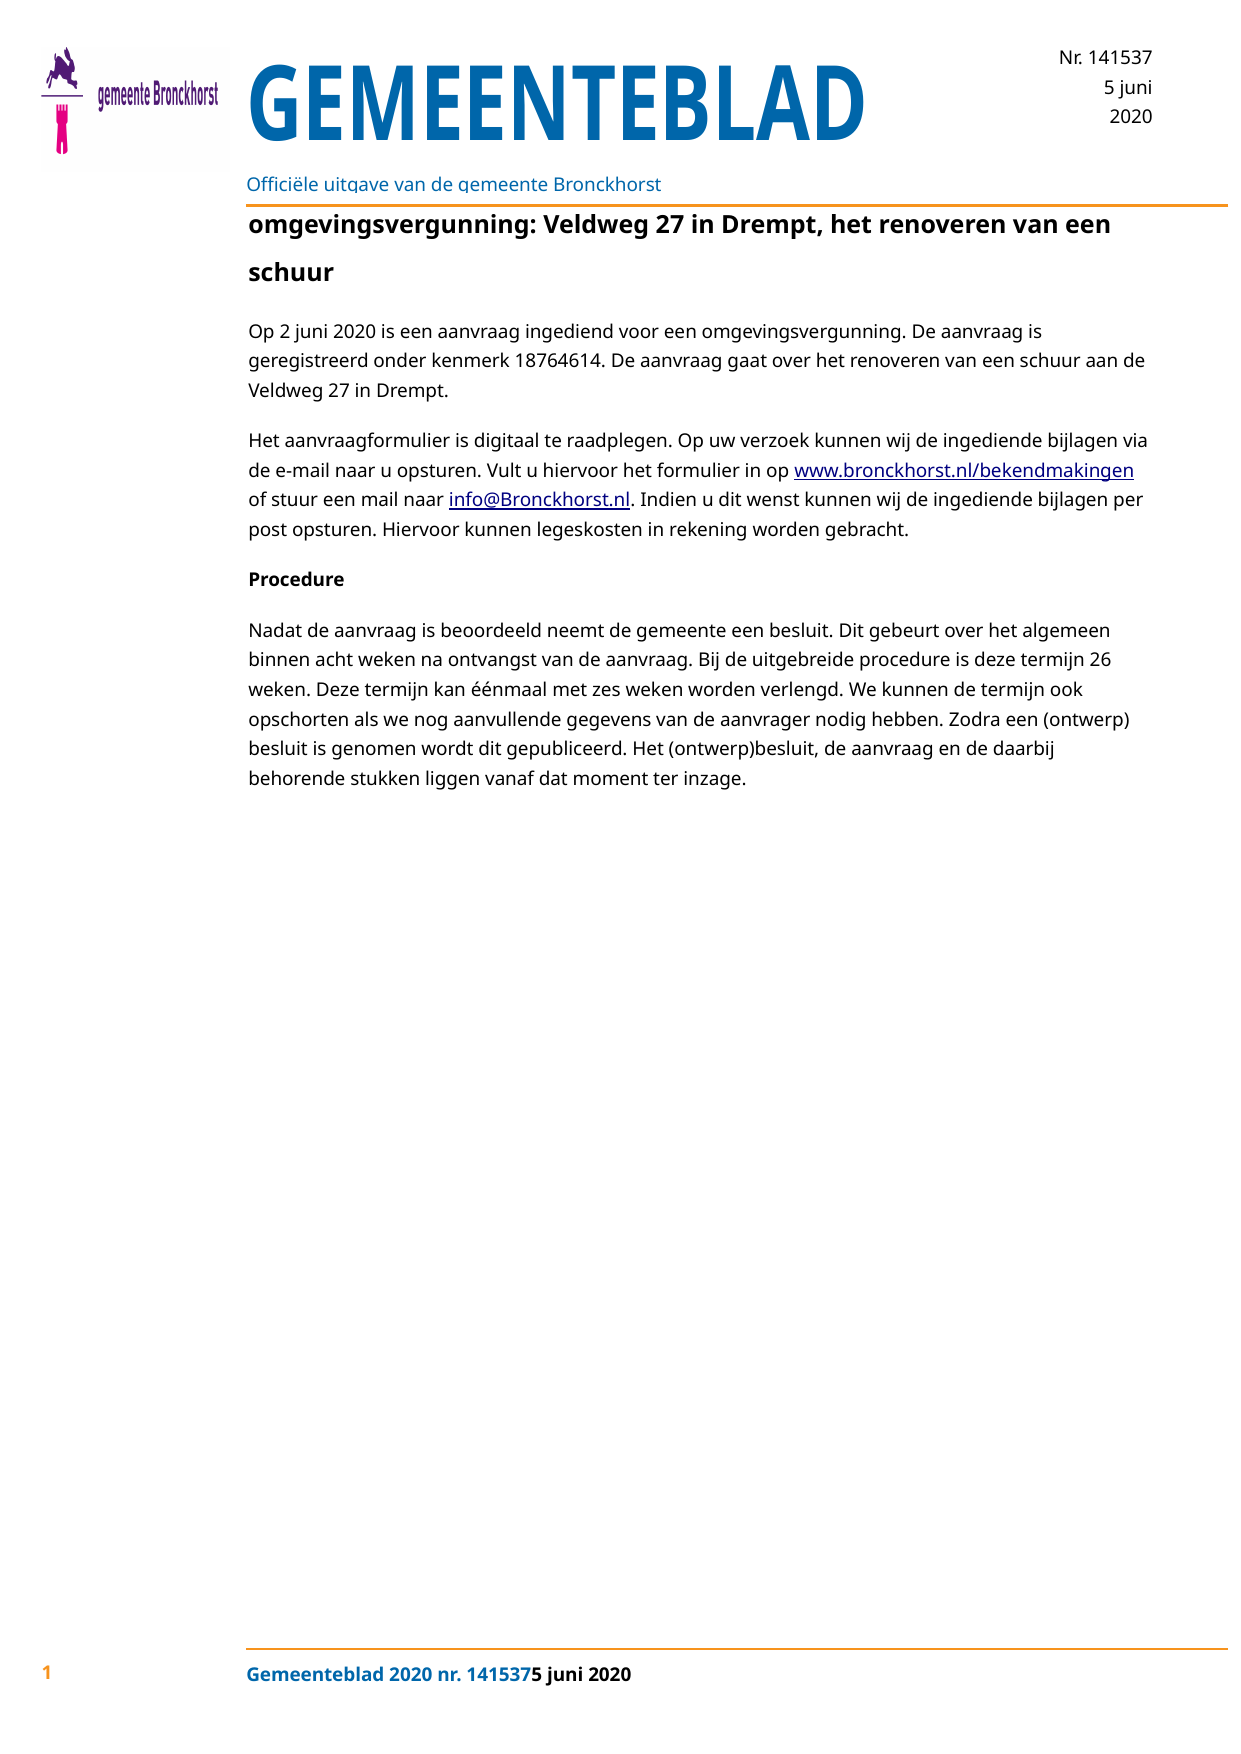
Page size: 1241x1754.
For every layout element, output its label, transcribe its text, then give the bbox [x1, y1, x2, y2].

text Op 2 juni 2020 is een aanvraag ingediend voor een omgevingsvergunning. De aanvraag is geregistreerd onder kenmerk 18764614. De aanvraag gaat over het renoveren van een schuur aan de Veldweg 27 in Drempt. [248, 318, 1152, 403]
text Nadat de aanvraag is beoordeeld neemt de gemeente een besluit. Dit gebeurt over het algemeen binnen acht weken na ontvangst van de aanvraag. Bij de uitgebreide procedure is deze termijn 26 weken. Deze termijn kan éénmaal met zes weken worden verlengd. We kunnen de termijn ook opschorten als we nog aanvullende gegevens van de aanvrager nodig hebben. Zodra een (ontwerp) besluit is genomen wordt dit gepubliceerd. Het (ontwerp)besluit, de aanvraag en de daarbij behorende stukken liggen vanaf dat moment ter inzage. [248, 617, 1152, 791]
text Procedure [248, 567, 1152, 592]
text Het aanvraagformulier is digitaal te raadplegen. Op uw verzoek kunnen wij de ingediende bijlagen via de e-mail naar u opsturen. Vult u hiervoor het formulier in op www.bronckhorst.nl/bekendmakingen of stuur een mail naar info@Bronckhorst.nl. Indien u dit wenst kunnen wij de ingediende bijlagen per post opsturen. Hiervoor kunnen legeskosten in rekening worden gebracht. [248, 427, 1152, 542]
text omgevingsvergunning: Veldweg 27 in Drempt, het renoveren van een schuur [248, 207, 1152, 288]
picture [41, 47, 231, 172]
